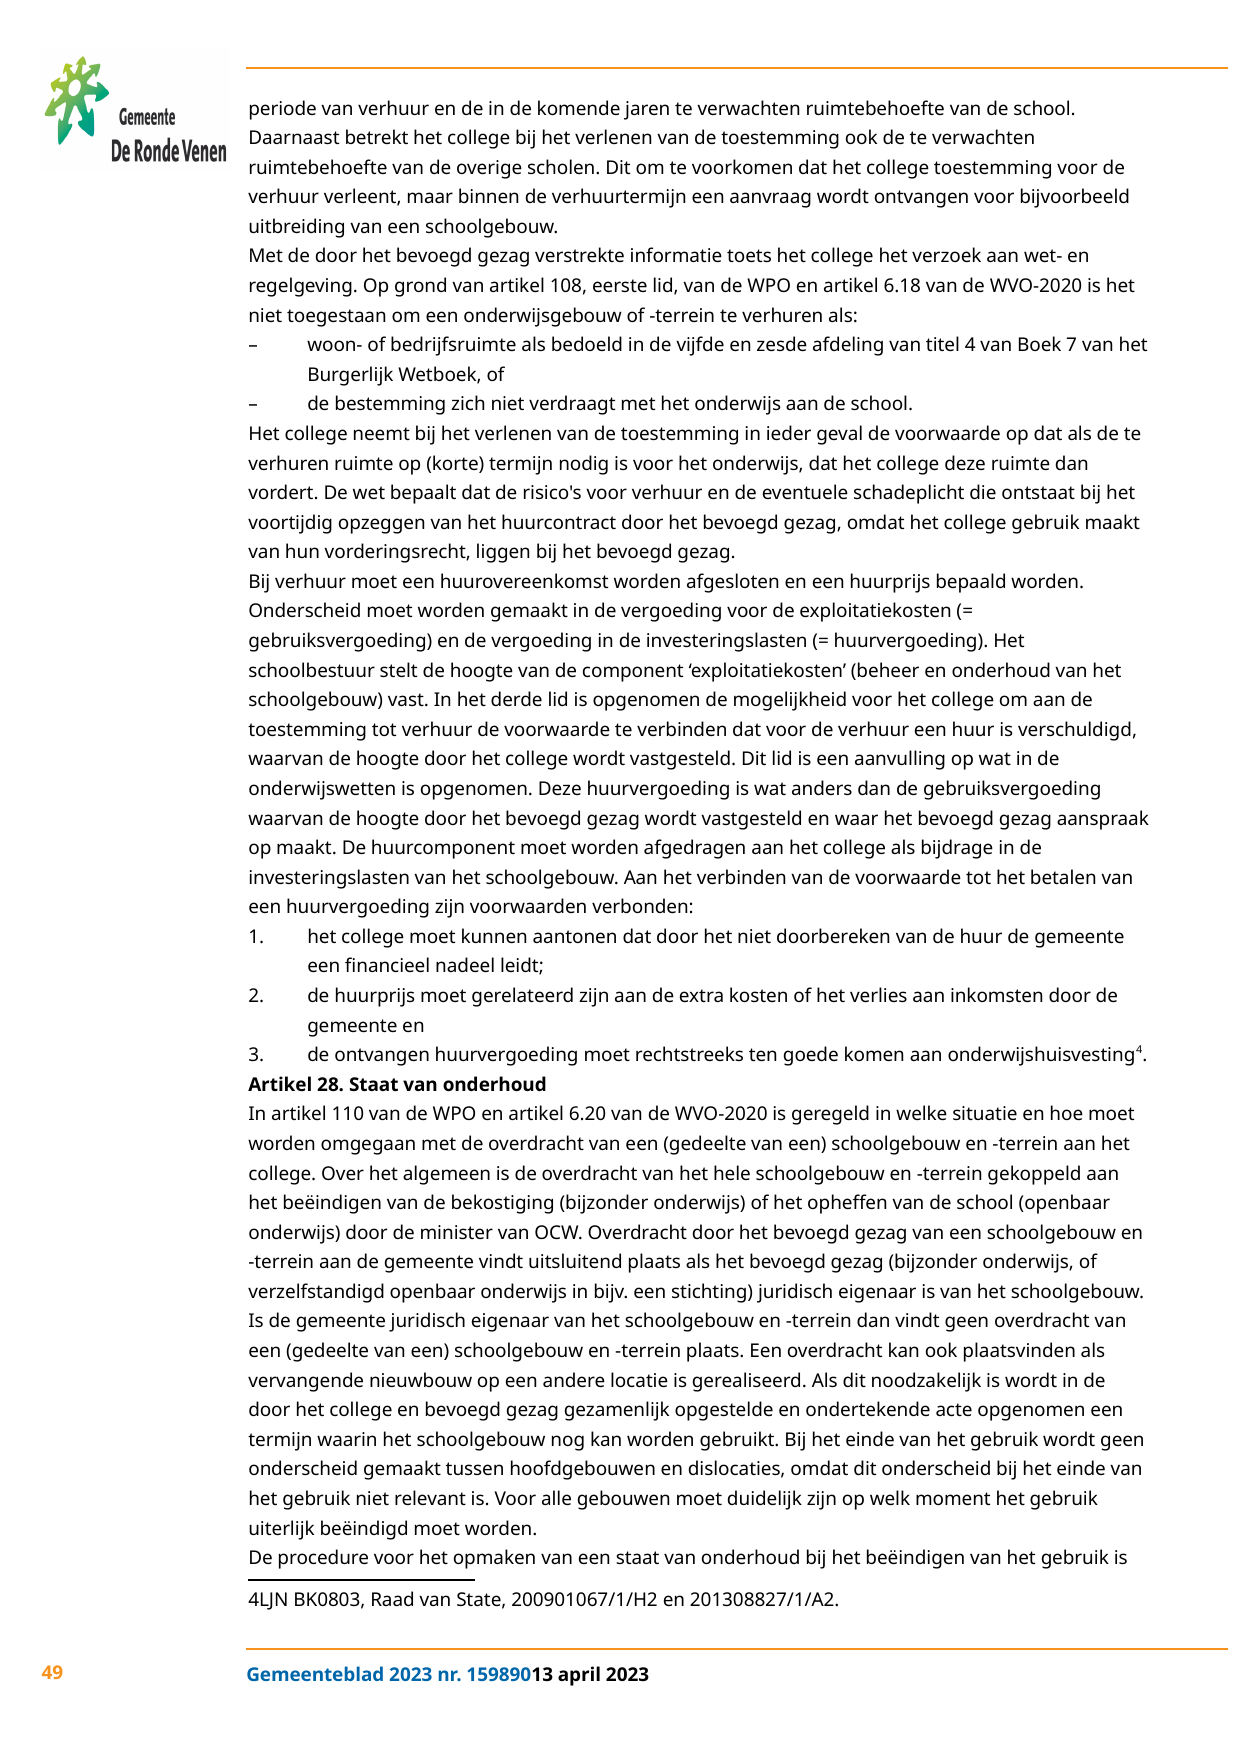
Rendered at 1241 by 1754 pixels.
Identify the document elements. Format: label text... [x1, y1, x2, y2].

picture [41, 47, 231, 172]
text Artikel 28. Staat van onderhoud [248, 1071, 1152, 1097]
list de bestemming zich niet verdraagt met het onderwijs aan de school. [248, 391, 1152, 416]
text De procedure voor het opmaken van een staat van onderhoud bij het beëindigen van het gebruik is [248, 1544, 1152, 1570]
list het college moet kunnen aantonen dat door het niet doorbereken van de huur de gemeente een financieel nadeel leidt; [248, 923, 1152, 978]
list woon- of bedrijfsruimte als bedoeld in de vijfde en zesde afdeling van titel 4 van Boek 7 van het Burgerlijk Wetboek, of [248, 331, 1152, 387]
text In artikel 110 van de WPO en artikel 6.20 van de WVO-2020 is geregeld in welke situatie en hoe moet worden omgegaan met de overdracht van een (gedeelte van een) schoolgebouw en -terrein aan het college. Over het algemeen is de overdracht van het hele schoolgebouw en -terrein gekoppeld aan het beëindigen van de bekostiging (bijzonder onderwijs) of het opheffen van de school (openbaar onderwijs) door de minister van OCW. Overdracht door het bevoegd gezag van een schoolgebouw en -terrein aan de gemeente vindt uitsluitend plaats als het bevoegd gezag (bijzonder onderwijs, of verzelfstandigd openbaar onderwijs in bijv. een stichting) juridisch eigenaar is van het schoolgebouw. Is de gemeente juridisch eigenaar van het schoolgebouw en -terrein dan vindt geen overdracht van een (gedeelte van een) schoolgebouw en -terrein plaats. Een overdracht kan ook plaatsvinden als vervangende nieuwbouw op een andere locatie is gerealiseerd. Als dit noodzakelijk is wordt in de door het college en bevoegd gezag gezamenlijk opgestelde en ondertekende acte opgenomen een termijn waarin het schoolgebouw nog kan worden gebruikt. Bij het einde van het gebruik wordt geen onderscheid gemaakt tussen hoofdgebouwen en dislocaties, omdat dit onderscheid bij het einde van het gebruik niet relevant is. Voor alle gebouwen moet duidelijk zijn op welk moment het gebruik uiterlijk beëindigd moet worden. [248, 1101, 1152, 1541]
list LJN BK0803, Raad van State, 200901067/1/H2 en 201308827/1/A2. [248, 1586, 1152, 1612]
list de huurprijs moet gerelateerd zijn aan de extra kosten of het verlies aan inkomsten door de gemeente en [248, 982, 1152, 1038]
text Het college neemt bij het verlenen van de toestemming in ieder geval de voorwaarde op dat als de te verhuren ruimte op (korte) termijn nodig is voor het onderwijs, dat het college deze ruimte dan vordert. De wet bepaalt dat de risico's voor verhuur en de eventuele schadeplicht die ontstaat bij het voortijdig opzeggen van het huurcontract door het bevoegd gezag, omdat het college gebruik maakt van hun vorderingsrecht, liggen bij het bevoegd gezag. [248, 420, 1152, 564]
text Met de door het bevoegd gezag verstrekte informatie toets het college het verzoek aan wet- en regelgeving. Op grond van artikel 108, eerste lid, van de WPO en artikel 6.18 van de WVO-2020 is het niet toegestaan om een onderwijsgebouw of -terrein te verhuren als: [248, 243, 1152, 328]
text Bij verhuur moet een huurovereenkomst worden afgesloten en een huurprijs bepaald worden. Onderscheid moet worden gemaakt in de vergoeding voor de exploitatiekosten (= gebruiksvergoeding) en de vergoeding in de investeringslasten (= huurvergoeding). Het schoolbestuur stelt de hoogte van de component ‘exploitatiekosten’ (beheer en onderhoud van het schoolgebouw) vast. In het derde lid is opgenomen de mogelijkheid voor het college om aan de toestemming tot verhuur de voorwaarde te verbinden dat voor de verhuur een huur is verschuldigd, waarvan de hoogte door het college wordt vastgesteld. Dit lid is een aanvulling op wat in de onderwijswetten is opgenomen. Deze huurvergoeding is wat anders dan de gebruiksvergoeding waarvan de hoogte door het bevoegd gezag wordt vastgesteld en waar het bevoegd gezag aanspraak op maakt. De huurcomponent moet worden afgedragen aan het college als bijdrage in de investeringslasten van het schoolgebouw. Aan het verbinden van de voorwaarde tot het betalen van een huurvergoeding zijn voorwaarden verbonden: [248, 568, 1152, 919]
text periode van verhuur en de in de komende jaren te verwachten ruimtebehoefte van de school. Daarnaast betrekt het college bij het verlenen van de toestemming ook de te verwachten ruimtebehoefte van de overige scholen. Dit om te voorkomen dat het college toestemming voor de verhuur verleent, maar binnen de verhuurtermijn een aanvraag wordt ontvangen voor bijvoorbeeld uitbreiding van een schoolgebouw. [248, 95, 1152, 239]
list de ontvangen huurvergoeding moet rechtstreeks ten goede komen aan onderwijshuisvesting. [248, 1041, 1152, 1067]
